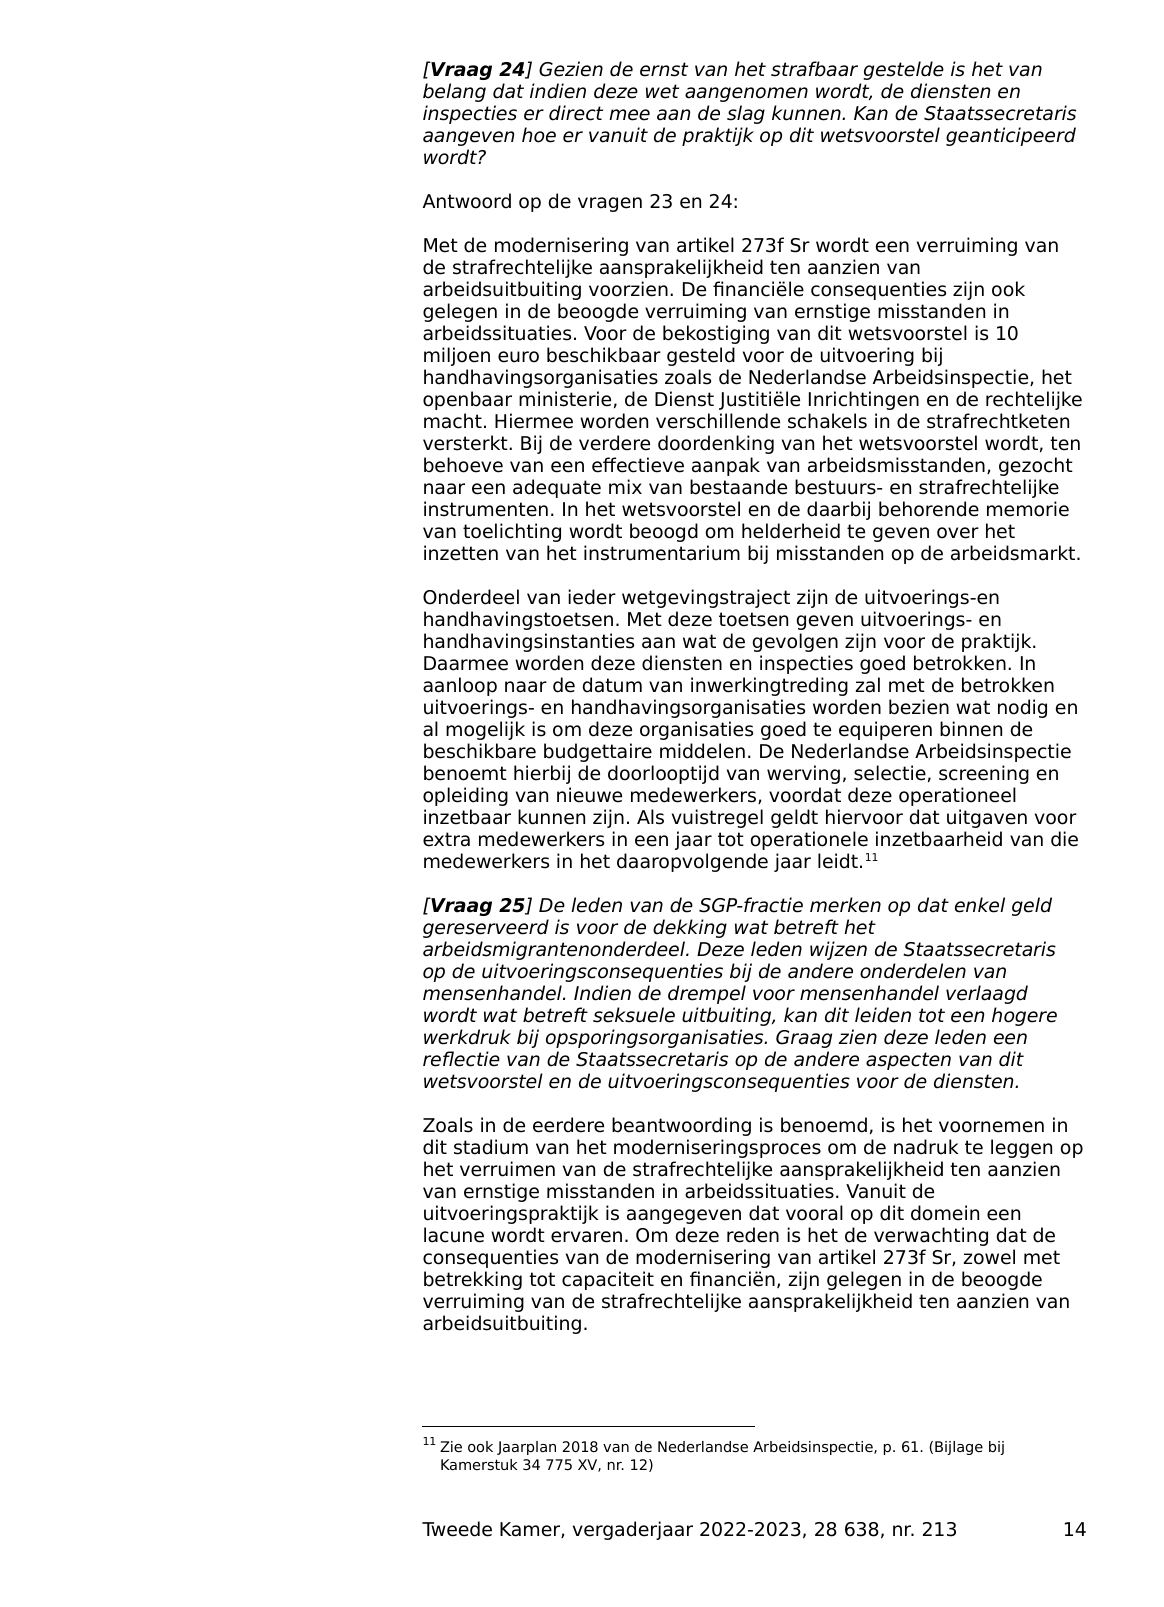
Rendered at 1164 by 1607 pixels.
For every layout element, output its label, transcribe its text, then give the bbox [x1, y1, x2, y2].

text Zie ook Jaarplan 2018 van de Nederlandse Arbeidsinspectie, p. 61. (Bijlage bij Kamerstuk 34 775 XV, nr. 12) [422, 1435, 1087, 1474]
text Onderdeel van ieder wetgevingstraject zijn de uitvoerings-en handhavingstoetsen. Met deze toetsen geven uitvoerings- en handhavingsinstanties aan wat de gevolgen zijn voor de praktijk. Daarmee worden deze diensten en inspecties goed betrokken. In aanloop naar de datum van inwerkingtreding zal met de betrokken uitvoerings- en handhavingsorganisaties worden bezien wat nodig en al mogelijk is om deze organisaties goed te equiperen binnen de beschikbare budgettaire middelen. De Nederlandse Arbeidsinspectie benoemt hierbij de doorlooptijd van werving, selectie, screening en opleiding van nieuwe medewerkers, voordat deze operationeel inzetbaar kunnen zijn. Als vuistregel geldt hiervoor dat uitgaven voor extra medewerkers in een jaar tot operationele inzetbaarheid van die medewerkers in het daaropvolgende jaar leidt. [422, 587, 1087, 873]
text [Vraag 25] De leden van de SGP-fractie merken op dat enkel geld gereserveerd is voor de dekking wat betreft het arbeidsmigrantenonderdeel. Deze leden wijzen de Staatssecretaris op de uitvoeringsconsequenties bij de andere onderdelen van mensenhandel. Indien de drempel voor mensenhandel verlaagd wordt wat betreft seksuele uitbuiting, kan dit leiden tot een hogere werkdruk bij opsporingsorganisaties. Graag zien deze leden een reflectie van de Staatssecretaris op de andere aspecten van dit wetsvoorstel en de uitvoeringsconsequenties voor de diensten. [422, 895, 1087, 1093]
text Zoals in de eerdere beantwoording is benoemd, is het voornemen in dit stadium van het moderniseringsproces om de nadruk te leggen op het verruimen van de strafrechtelijke aansprakelijkheid ten aanzien van ernstige misstanden in arbeidssituaties. Vanuit de uitvoeringspraktijk is aangegeven dat vooral op dit domein een lacune wordt ervaren. Om deze reden is het de verwachting dat de consequenties van de modernisering van artikel 273f Sr, zowel met betrekking tot capaciteit en financiën, zijn gelegen in de beoogde verruiming van de strafrechtelijke aansprakelijkheid ten aanzien van arbeidsuitbuiting. [422, 1115, 1087, 1335]
text Met de modernisering van artikel 273f Sr wordt een verruiming van de strafrechtelijke aansprakelijkheid ten aanzien van arbeidsuitbuiting voorzien. De financiële consequenties zijn ook gelegen in de beoogde verruiming van ernstige misstanden in arbeidssituaties. Voor de bekostiging van dit wetsvoorstel is 10 miljoen euro beschikbaar gesteld voor de uitvoering bij handhavingsorganisaties zoals de Nederlandse Arbeidsinspectie, het openbaar ministerie, de Dienst Justitiële Inrichtingen en de rechtelijke macht. Hiermee worden verschillende schakels in de strafrechtketen versterkt. Bij de verdere doordenking van het wetsvoorstel wordt, ten behoeve van een effectieve aanpak van arbeidsmisstanden, gezocht naar een adequate mix van bestaande bestuurs- en strafrechtelijke instrumenten. In het wetsvoorstel en de daarbij behorende memorie van toelichting wordt beoogd om helderheid te geven over het inzetten van het instrumentarium bij misstanden op de arbeidsmarkt. [422, 235, 1087, 565]
text Antwoord op de vragen 23 en 24: [422, 191, 1087, 213]
text [Vraag 24] Gezien de ernst van het strafbaar gestelde is het van belang dat indien deze wet aangenomen wordt, de diensten en inspecties er direct mee aan de slag kunnen. Kan de Staatssecretaris aangeven hoe er vanuit de praktijk op dit wetsvoorstel geanticipeerd wordt? [422, 59, 1087, 169]
